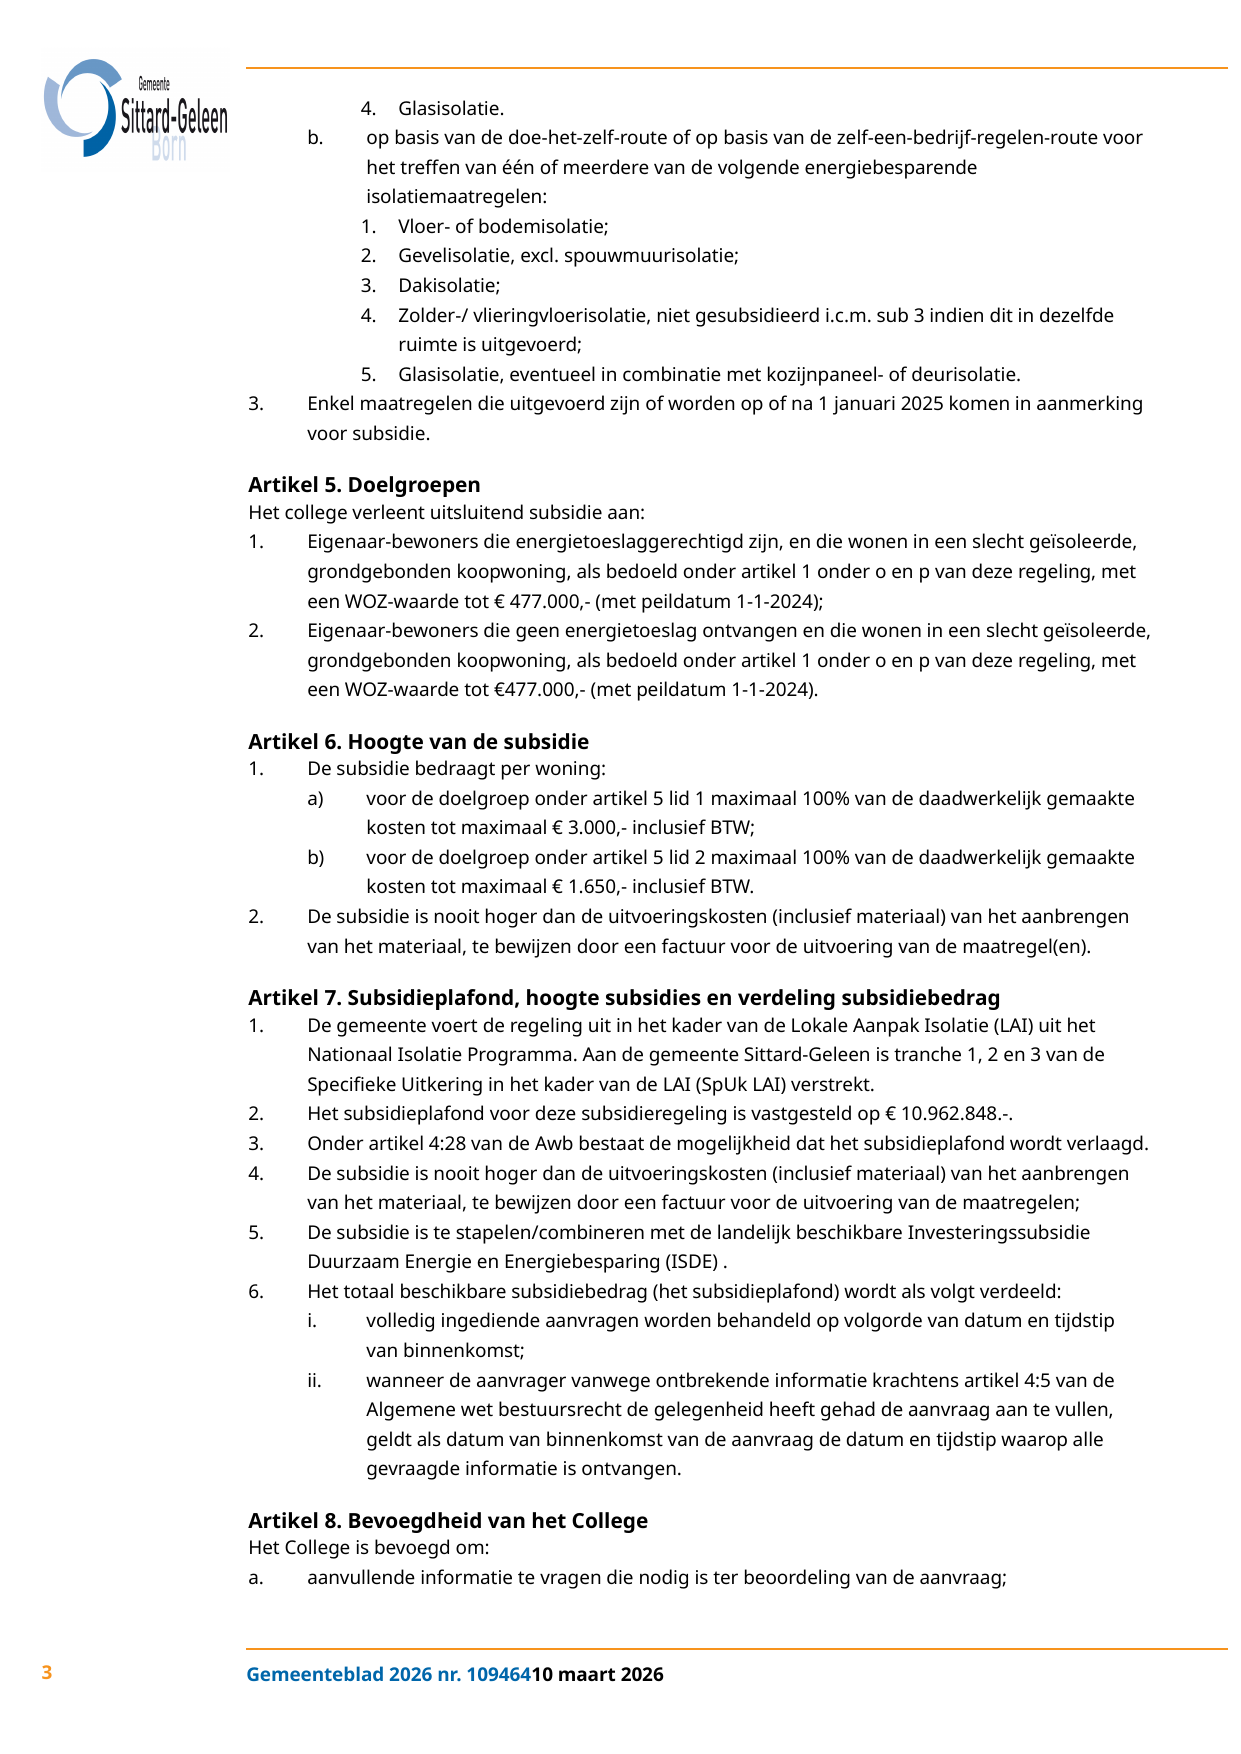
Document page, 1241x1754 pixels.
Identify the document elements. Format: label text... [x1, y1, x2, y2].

list voor de doelgroep onder artikel 5 lid 2 maximaal 100% van de daadwerkelijk gemaakte kosten tot maximaal € 1.650,- inclusief BTW. [307, 844, 1152, 899]
picture [41, 47, 231, 172]
text Artikel 7. Subsidieplafond, hoogte subsidies en verdeling subsidiebedrag [248, 983, 1152, 1012]
list Glasisolatie. [361, 95, 1152, 121]
list Dakisolatie; [361, 272, 1152, 298]
list Eigenaar-bewoners die energietoeslaggerechtigd zijn, en die wonen in een slecht geïsoleerde, grondgebonden koopwoning, als bedoeld onder artikel 1 onder o en p van deze regeling, met een WOZ-waarde tot € 477.000,- (met peildatum 1-1-2024); [248, 529, 1152, 613]
text Artikel 8. Bevoegdheid van het College [248, 1506, 1152, 1534]
list Glasisolatie, eventueel in combinatie met kozijnpaneel- of deurisolatie. [361, 361, 1152, 387]
list op basis van de doe-het-zelf-route of op basis van de zelf-een-bedrijf-regelen-route voor het treffen van één of meerdere van de volgende energiebesparende isolatiemaatregelen: [307, 124, 1152, 209]
list De subsidie bedraagt per woning: [248, 755, 1152, 781]
list De subsidie is nooit hoger dan de uitvoeringskosten (inclusief materiaal) van het aanbrengen van het materiaal, te bewijzen door een factuur voor de uitvoering van de maatregel(en). [248, 903, 1152, 959]
text Artikel 5. Doelgroepen [248, 471, 1152, 499]
list Vloer- of bodemisolatie; [361, 213, 1152, 239]
text Het college verleent uitsluitend subsidie aan: [248, 499, 1152, 525]
list Onder artikel 4:28 van de Awb bestaat de mogelijkheid dat het subsidieplafond wordt verlaagd. [248, 1130, 1152, 1156]
list Enkel maatregelen die uitgevoerd zijn of worden op of na 1 januari 2025 komen in aanmerking voor subsidie. [248, 391, 1152, 446]
list Gevelisolatie, excl. spouwmuurisolatie; [361, 243, 1152, 268]
list Eigenaar-bewoners die geen energietoeslag ontvangen en die wonen in een slecht geïsoleerde, grondgebonden koopwoning, als bedoeld onder artikel 1 onder o en p van deze regeling, met een WOZ-waarde tot €477.000,- (met peildatum 1-1-2024). [248, 617, 1152, 702]
list Het subsidieplafond voor deze subsidieregeling is vastgesteld op € 10.962.848.-. [248, 1101, 1152, 1126]
list voor de doelgroep onder artikel 5 lid 1 maximaal 100% van de daadwerkelijk gemaakte kosten tot maximaal € 3.000,- inclusief BTW; [307, 785, 1152, 840]
list wanneer de aanvrager vanwege ontbrekende informatie krachtens artikel 4:5 van de Algemene wet bestuursrecht de gelegenheid heeft gehad de aanvraag aan te vullen, geldt als datum van binnenkomst van de aanvraag de datum en tijdstip waarop alle gevraagde informatie is ontvangen. [307, 1367, 1152, 1481]
list aanvullende informatie te vragen die nodig is ter beoordeling van de aanvraag; [248, 1564, 1152, 1590]
list Zolder-/ vlieringvloerisolatie, niet gesubsidieerd i.c.m. sub 3 indien dit in dezelfde ruimte is uitgevoerd; [361, 302, 1152, 357]
text Artikel 6. Hoogte van de subsidie [248, 727, 1152, 755]
list De subsidie is nooit hoger dan de uitvoeringskosten (inclusief materiaal) van het aanbrengen van het materiaal, te bewijzen door een factuur voor de uitvoering van de maatregelen; [248, 1160, 1152, 1215]
list De gemeente voert de regeling uit in het kader van de Lokale Aanpak Isolatie (LAI) uit het Nationaal Isolatie Programma. Aan de gemeente Sittard-Geleen is tranche 1, 2 en 3 van de Specifieke Uitkering in het kader van de LAI (SpUk LAI) verstrekt. [248, 1012, 1152, 1097]
list Het totaal beschikbare subsidiebedrag (het subsidieplafond) wordt als volgt verdeeld: [248, 1278, 1152, 1304]
list volledig ingediende aanvragen worden behandeld op volgorde van datum en tijdstip van binnenkomst; [307, 1308, 1152, 1363]
text Het College is bevoegd om: [248, 1534, 1152, 1560]
list De subsidie is te stapelen/combineren met de landelijk beschikbare Investeringssubsidie Duurzaam Energie en Energiebesparing (ISDE) . [248, 1219, 1152, 1274]
